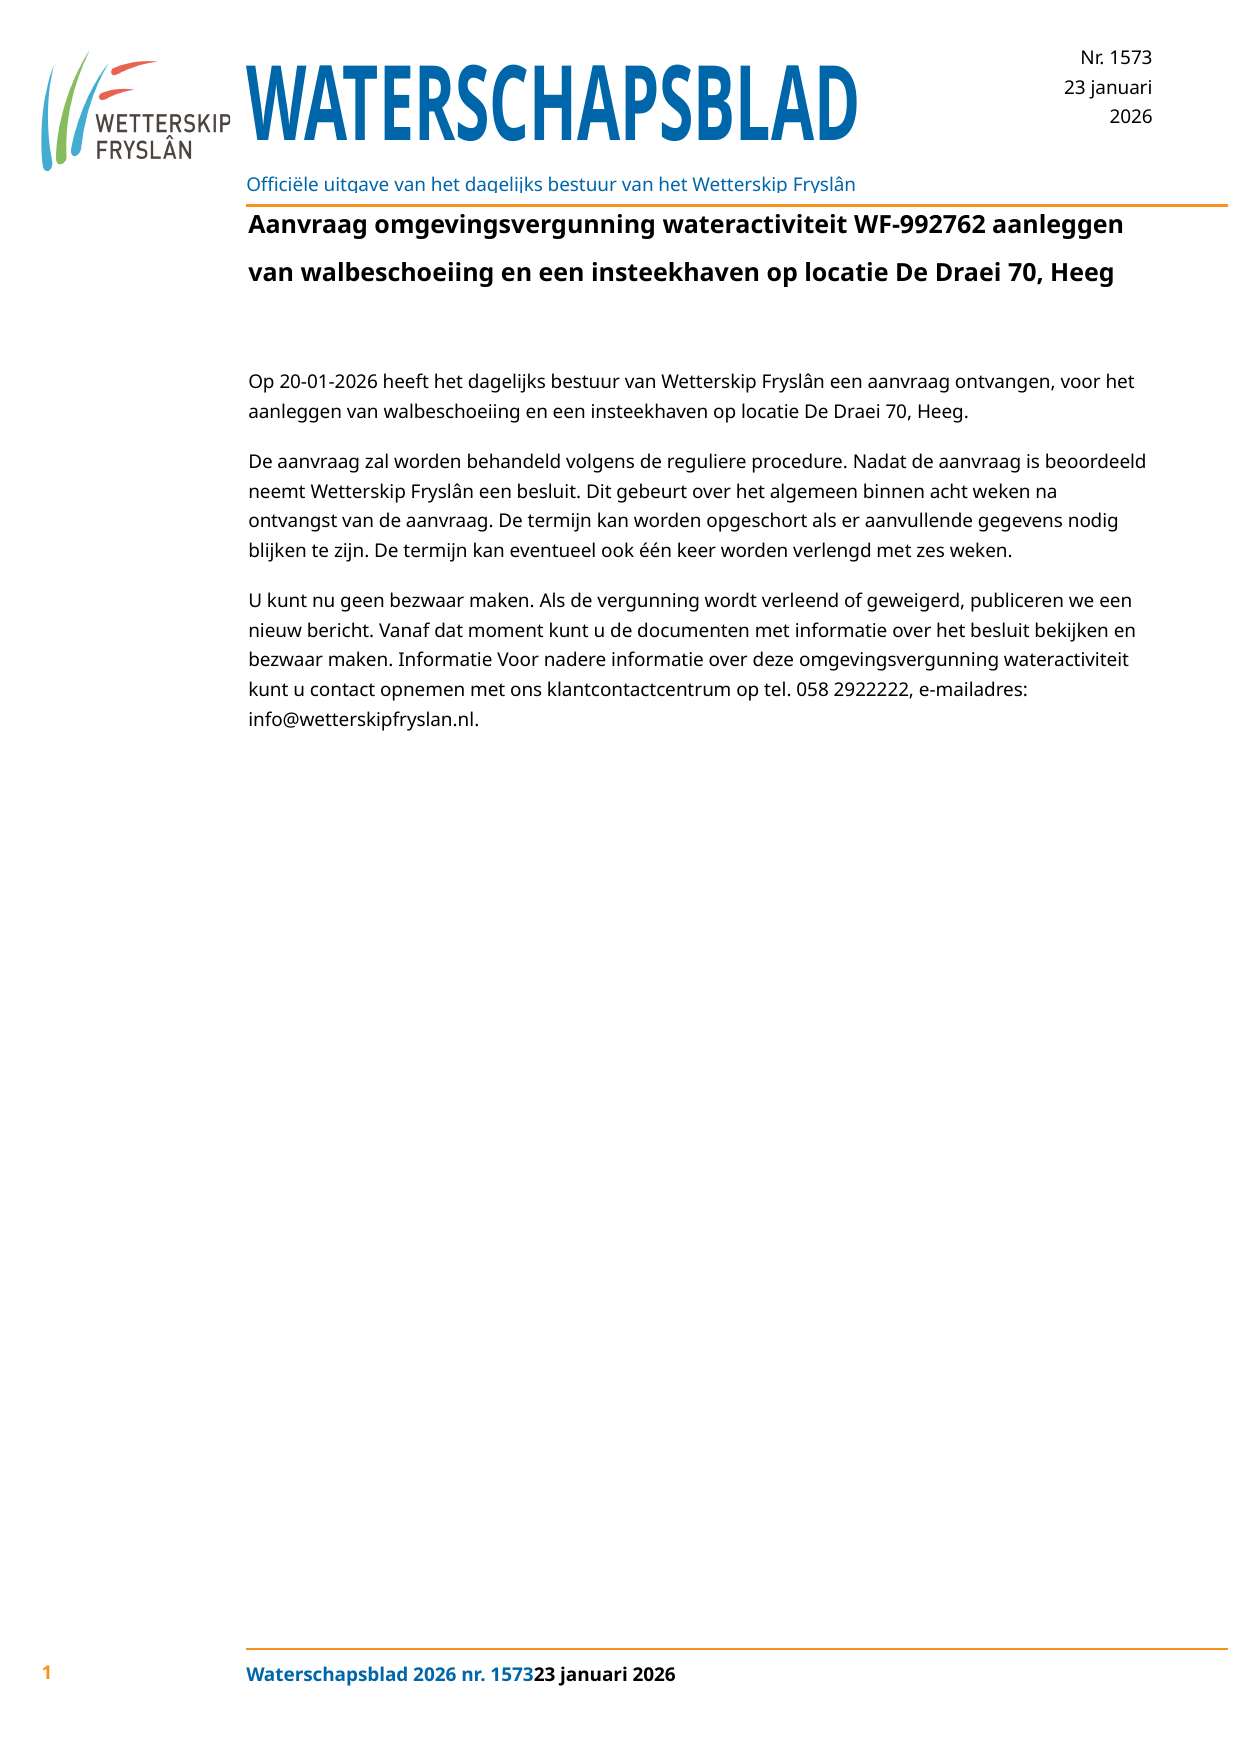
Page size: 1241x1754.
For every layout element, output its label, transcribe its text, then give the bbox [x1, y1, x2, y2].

text De aanvraag zal worden behandeld volgens de reguliere procedure. Nadat de aanvraag is beoordeeld neemt Wetterskip Fryslân een besluit. Dit gebeurt over het algemeen binnen acht weken na ontvangst van de aanvraag. De termijn kan worden opgeschort als er aanvullende gegevens nodig blijken te zijn. De termijn kan eventueel ook één keer worden verlengd met zes weken. [248, 448, 1152, 563]
text Aanvraag omgevingsvergunning wateractiviteit WF-992762 aanleggen van walbeschoeiing en een insteekhaven op locatie De Draei 70, Heeg [248, 207, 1152, 288]
text U kunt nu geen bezwaar maken. Als de vergunning wordt verleend of geweigerd, publiceren we een nieuw bericht. Vanaf dat moment kunt u de documenten met informatie over het besluit bekijken en bezwaar maken. Informatie Voor nadere informatie over deze omgevingsvergunning wateractiviteit kunt u contact opnemen met ons klantcontactcentrum op tel. 058 2922222, e-mailadres: info@wetterskipfryslan.nl. [248, 587, 1152, 732]
text Op 20-01-2026 heeft het dagelijks bestuur van Wetterskip Fryslân een aanvraag ontvangen, voor het aanleggen van walbeschoeiing en een insteekhaven op locatie De Draei 70, Heeg. [248, 368, 1152, 424]
picture [41, 47, 231, 172]
